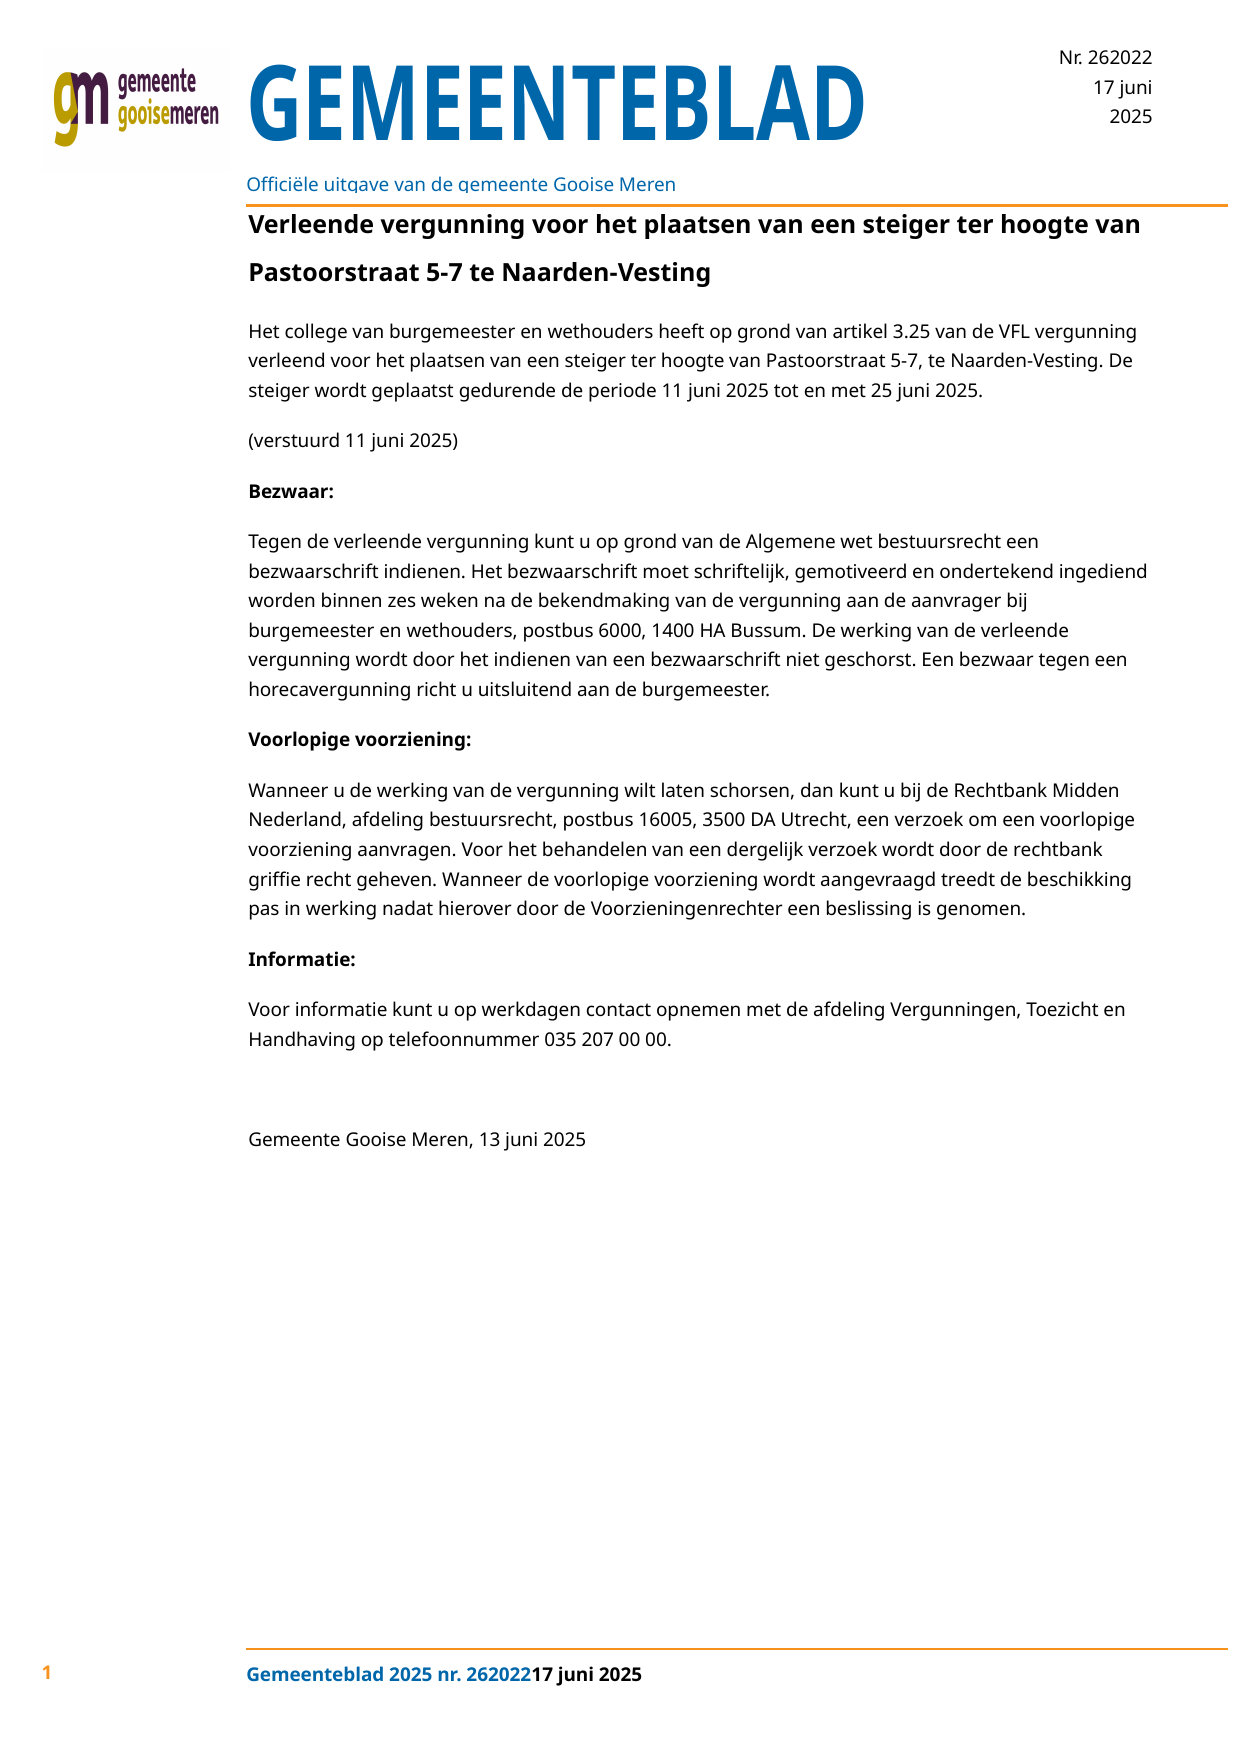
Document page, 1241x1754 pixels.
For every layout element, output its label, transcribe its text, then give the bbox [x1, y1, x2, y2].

text Wanneer u de werking van de vergunning wilt laten schorsen, dan kunt u bij de Rechtbank Midden Nederland, afdeling bestuursrecht, postbus 16005, 3500 DA Utrecht, een verzoek om een voorlopige voorziening aanvragen. Voor het behandelen van een dergelijk verzoek wordt door de rechtbank griffie recht geheven. Wanneer de voorlopige voorziening wordt aangevraagd treedt de beschikking pas in werking nadat hierover door de Voorzieningenrechter een beslissing is genomen. [248, 777, 1152, 921]
text Voor informatie kunt u op werkdagen contact opnemen met de afdeling Vergunningen, Toezicht en Handhaving op telefoonnummer 035 207 00 00. [248, 996, 1152, 1052]
text Tegen de verleende vergunning kunt u op grond van de Algemene wet bestuursrecht een bezwaarschrift indienen. Het bezwaarschrift moet schriftelijk, gemotiveerd en ondertekend ingediend worden binnen zes weken na de bekendmaking van de vergunning aan de aanvrager bij burgemeester en wethouders, postbus 6000, 1400 HA Bussum. De werking van de verleende vergunning wordt door het indienen van een bezwaarschrift niet geschorst. Een bezwaar tegen een horecavergunning richt u uitsluitend aan de burgemeester. [248, 528, 1152, 702]
picture [41, 47, 231, 172]
text Voorlopige voorziening: [248, 727, 1152, 752]
text Het college van burgemeester en wethouders heeft op grond van artikel 3.25 van de VFL vergunning verleend voor het plaatsen van een steiger ter hoogte van Pastoorstraat 5-7, te Naarden-Vesting. De steiger wordt geplaatst gedurende de periode 11 juni 2025 tot en met 25 juni 2025. [248, 318, 1152, 403]
text Informatie: [248, 946, 1152, 972]
text Verleende vergunning voor het plaatsen van een steiger ter hoogte van Pastoorstraat 5-7 te Naarden-Vesting [248, 207, 1152, 288]
text (verstuurd 11 juni 2025) [248, 427, 1152, 453]
text Bezwaar: [248, 478, 1152, 504]
text Gemeente Gooise Meren, 13 juni 2025 [248, 1127, 1152, 1152]
